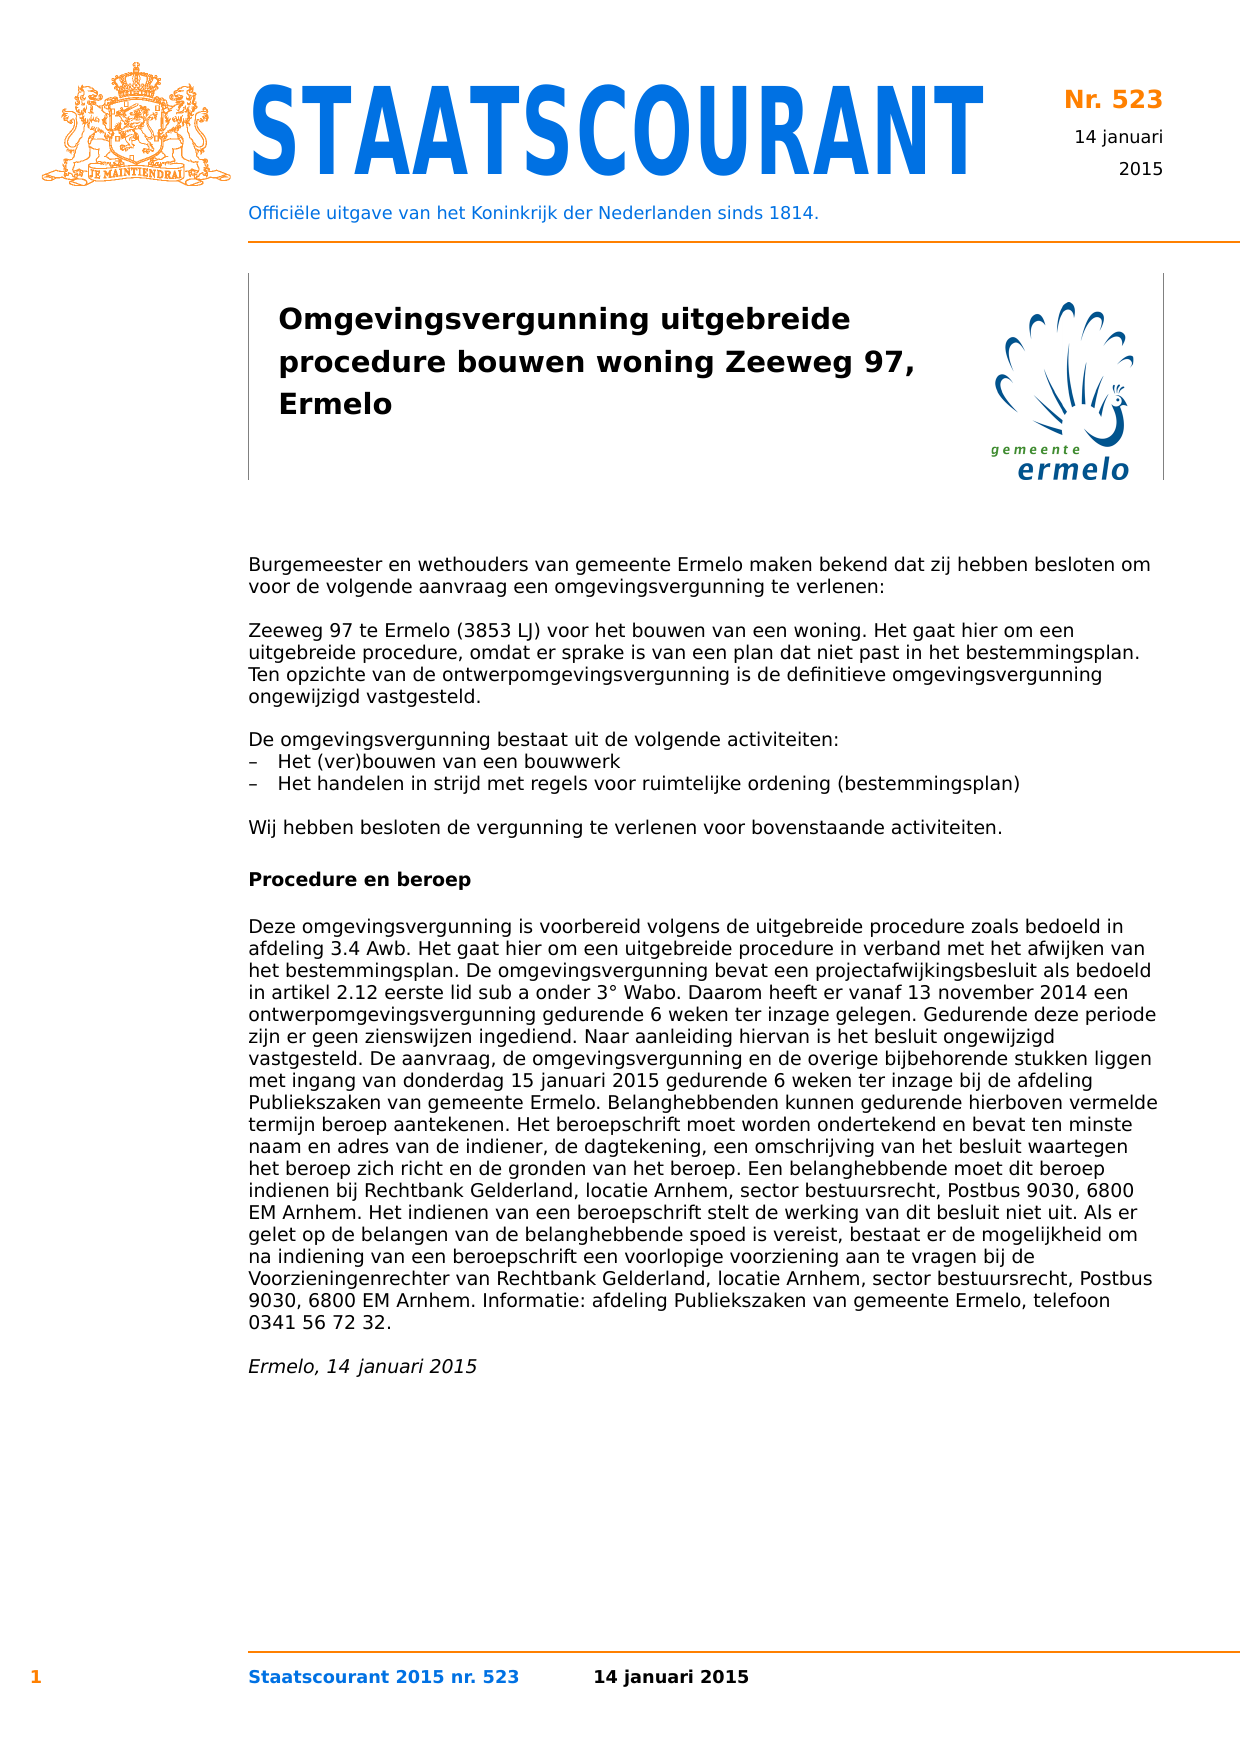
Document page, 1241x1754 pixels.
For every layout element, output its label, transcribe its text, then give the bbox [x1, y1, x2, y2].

table_cell 14 januari [998, 121, 1240, 153]
subtitle Omgevingsvergunning uitgebreide procedure bouwen woning Zeeweg 97, Ermelo [249, 273, 1163, 480]
table_header [25, 62, 248, 241]
text – Het handelen in strijd met regels voor ruimtelijke ordening (bestemmingsplan) [248, 773, 1163, 795]
text Zeeweg 97 te Ermelo (3853 LJ) voor het bouwen van een woning. Het gaat hier om een uitgebreide procedure, omdat er sprake is van een plan dat niet past in het bestemmingsplan. Ten opzichte van de ontwerpomgevingsvergunning is de definitieve omgevingsvergunning ongewijzigd vastgesteld. [248, 619, 1163, 707]
picture [41, 62, 231, 186]
table_header STAATSCOURANT [248, 62, 998, 203]
text Ermelo, 14 januari 2015 [248, 1356, 1163, 1378]
table_cell 2015 [998, 153, 1240, 203]
text Burgemeester en wethouders van gemeente Ermelo maken bekend dat zij hebben besloten om voor de volgende aanvraag een omgevingsvergunning te verlenen: [248, 554, 1163, 598]
table_header Nr. 523 [998, 62, 1240, 121]
text De omgevingsvergunning bestaat uit de volgende activiteiten: [248, 729, 1163, 751]
text Deze omgevingsvergunning is voorbereid volgens de uitgebreide procedure zoals bedoeld in afdeling 3.4 Awb. Het gaat hier om een uitgebreide procedure in verband met het afwijken van het bestemmingsplan. De omgevingsvergunning bevat een projectafwijkingsbesluit als bedoeld in artikel 2.12 eerste lid sub a onder 3° Wabo. Daarom heeft er vanaf 13 november 2014 een ontwerpomgevingsvergunning gedurende 6 weken ter inzage gelegen. Gedurende deze periode zijn er geen zienswijzen ingediend. Naar aanleiding hiervan is het besluit ongewijzigd vastgesteld. De aanvraag, de omgevingsvergunning en de overige bijbehorende stukken liggen met ingang van donderdag 15 januari 2015 gedurende 6 weken ter inzage bij de afdeling Publiekszaken van gemeente Ermelo. Belanghebbenden kunnen gedurende hierboven vermelde termijn beroep aantekenen. Het beroepschrift moet worden ondertekend en bevat ten minste naam en adres van de indiener, de dagtekening, een omschrijving van het besluit waartegen het beroep zich richt en de gronden van het beroep. Een belanghebbende moet dit beroep indienen bij Rechtbank Gelderland, locatie Arnhem, sector bestuursrecht, Postbus 9030, 6800 EM Arnhem. Het indienen van een beroepschrift stelt de werking van dit besluit niet uit. Als er gelet op de belangen van de belanghebbende spoed is vereist, bestaat er de mogelijkheid om na indiening van een beroepschrift een voorlopige voorziening aan te vragen bij de Voorzieningenrechter van Rechtbank Gelderland, locatie Arnhem, sector bestuursrecht, Postbus 9030, 6800 EM Arnhem. Informatie: afdeling Publiekszaken van gemeente Ermelo, telefoon 0341 56 72 32. [248, 916, 1163, 1334]
picture [991, 302, 1134, 480]
text Wij hebben besloten de vergunning te verlenen voor bovenstaande activiteiten. [248, 817, 1163, 839]
table_cell Officiële uitgave van het Koninkrijk der Nederlanden sinds 1814. [248, 203, 1240, 241]
subtitle Procedure en beroep [248, 869, 1163, 891]
text – Het (ver)bouwen van een bouwwerk [248, 751, 1163, 773]
